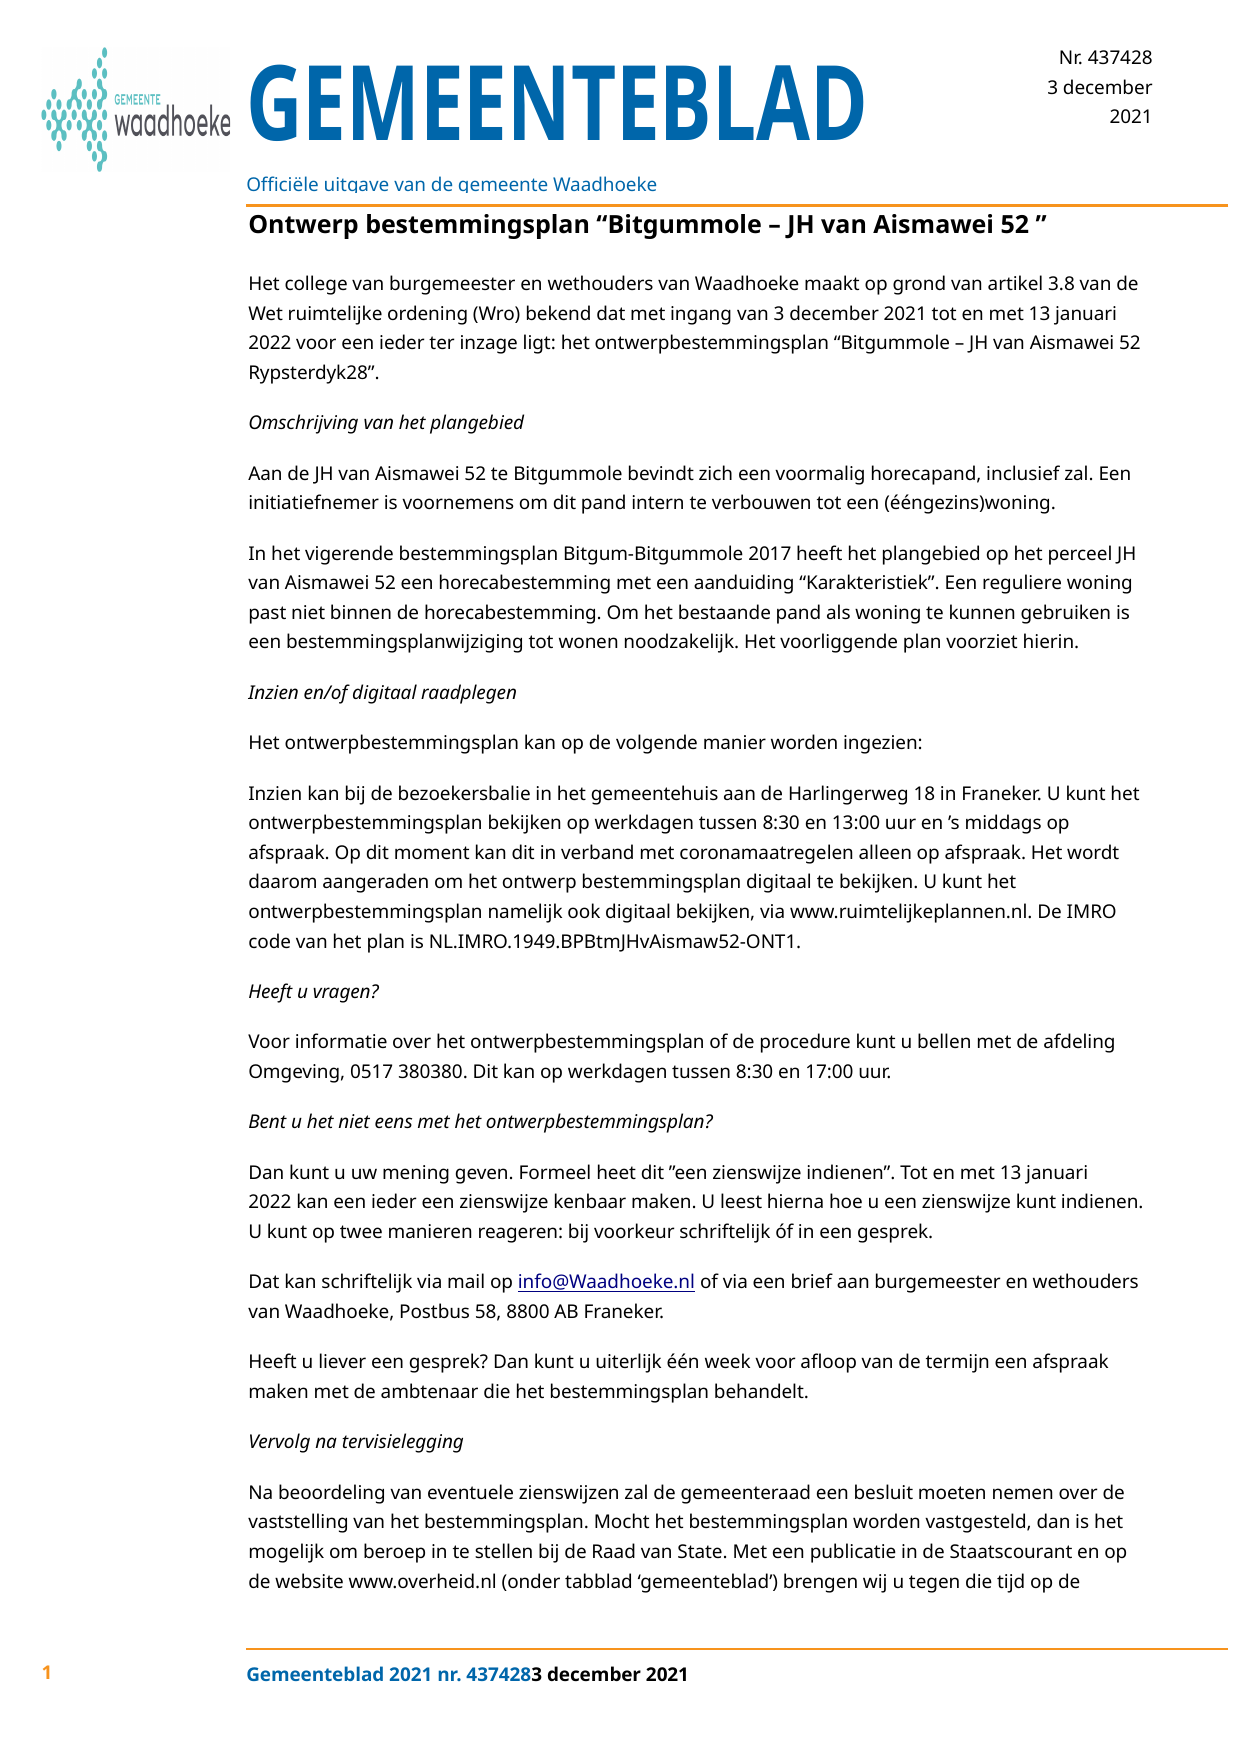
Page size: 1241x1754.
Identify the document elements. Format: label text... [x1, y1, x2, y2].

text Aan de JH van Aismawei 52 te Bitgummole bevindt zich een voormalig horecapand, inclusief zal. Een initiatiefnemer is voornemens om dit pand intern te verbouwen tot een (ééngezins)woning. [248, 460, 1152, 515]
text Ontwerp bestemmingsplan “Bitgummole – JH van Aismawei 52 ” [248, 207, 1152, 241]
text Inzien kan bij de bezoekersbalie in het gemeentehuis aan de Harlingerweg 18 in Franeker. U kunt het ontwerpbestemmingsplan bekijken op werkdagen tussen 8:30 en 13:00 uur en ’s middags op afspraak. Op dit moment kan dit in verband met coronamaatregelen alleen op afspraak. Het wordt daarom aangeraden om het ontwerp bestemmingsplan digitaal te bekijken. U kunt het ontwerpbestemmingsplan namelijk ook digitaal bekijken, via www.ruimtelijkeplannen.nl. De IMRO code van het plan is NL.IMRO.1949.BPBtmJHvAismaw52-ONT1. [248, 780, 1152, 953]
text In het vigerende bestemmingsplan Bitgum-Bitgummole 2017 heeft het plangebied op het perceel JH van Aismawei 52 een horecabestemming met een aanduiding “Karakteristiek”. Een reguliere woning past niet binnen de horecabestemming. Om het bestaande pand als woning te kunnen gebruiken is een bestemmingsplanwijziging tot wonen noodzakelijk. Het voorliggende plan voorziet hierin. [248, 540, 1152, 654]
text Heeft u vragen? [248, 978, 1152, 1004]
text Bent u het niet eens met het ontwerpbestemmingsplan? [248, 1109, 1152, 1134]
text Vervolg na tervisielegging [248, 1429, 1152, 1454]
text Dan kunt u uw mening geven. Formeel heet dit ”een zienswijze indienen”. Tot en met 13 januari 2022 kan een ieder een zienswijze kenbaar maken. U leest hierna hoe u een zienswijze kunt indienen. U kunt op twee manieren reageren: bij voorkeur schriftelijk óf in een gesprek. [248, 1159, 1152, 1244]
text Voor informatie over het ontwerpbestemmingsplan of de procedure kunt u bellen met de afdeling Omgeving, 0517 380380. Dit kan op werkdagen tussen 8:30 en 17:00 uur. [248, 1029, 1152, 1084]
text Inzien en/of digitaal raadplegen [248, 679, 1152, 705]
text Omschrijving van het plangebied [248, 409, 1152, 435]
text Dat kan schriftelijk via mail op info@Waadhoeke.nl of via een brief aan burgemeester en wethouders van Waadhoeke, Postbus 58, 8800 AB Franeker. [248, 1269, 1152, 1324]
text Het ontwerpbestemmingsplan kan op de volgende manier worden ingezien: [248, 729, 1152, 755]
text Het college van burgemeester en wethouders van Waadhoeke maakt op grond van artikel 3.8 van de Wet ruimtelijke ordening (Wro) bekend dat met ingang van 3 december 2021 tot en met 13 januari 2022 voor een ieder ter inzage ligt: het ontwerpbestemmingsplan “Bitgummole – JH van Aismawei 52 Rypsterdyk28”. [248, 270, 1152, 385]
picture [41, 47, 231, 172]
text Na beoordeling van eventuele zienswijzen zal de gemeenteraad een besluit moeten nemen over de vaststelling van het bestemmingsplan. Mocht het bestemmingsplan worden vastgesteld, dan is het mogelijk om beroep in te stellen bij de Raad van State. Met een publicatie in de Staatscourant en op de website www.overheid.nl (onder tabblad ‘gemeenteblad’) brengen wij u tegen die tijd op de [248, 1479, 1152, 1593]
text Heeft u liever een gesprek? Dan kunt u uiterlijk één week voor afloop van de termijn een afspraak maken met de ambtenaar die het bestemmingsplan behandelt. [248, 1349, 1152, 1404]
